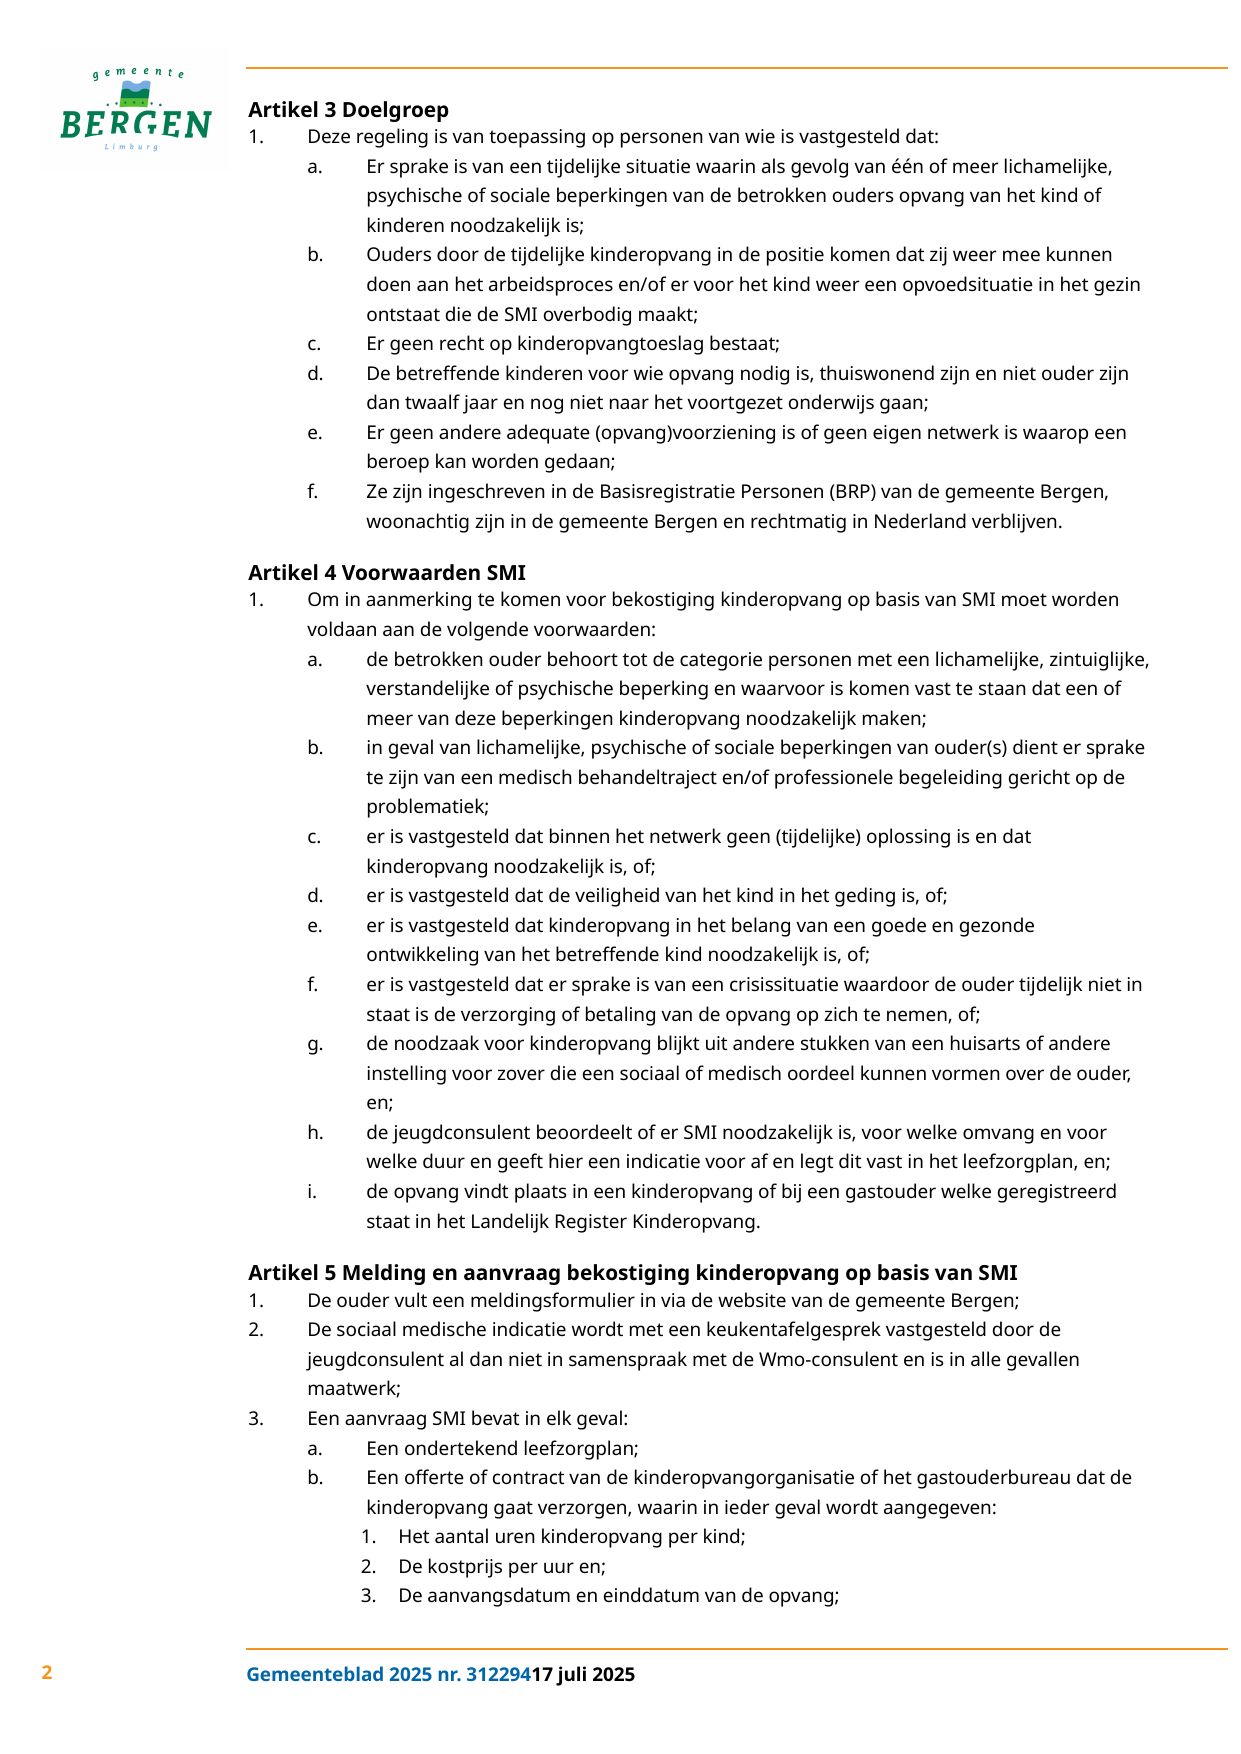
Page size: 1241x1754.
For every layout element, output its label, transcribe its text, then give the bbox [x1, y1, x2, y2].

list de opvang vindt plaats in een kinderopvang of bij een gastouder welke geregistreerd staat in het Landelijk Register Kinderopvang. [307, 1178, 1152, 1234]
list de betrokken ouder behoort tot de categorie personen met een lichamelijke, zintuiglijke, verstandelijke of psychische beperking en waarvoor is komen vast te staan dat een of meer van deze beperkingen kinderopvang noodzakelijk maken; [307, 646, 1152, 731]
list De aanvangsdatum en einddatum van de opvang; [361, 1583, 1152, 1608]
text Artikel 5 Melding en aanvraag bekostiging kinderopvang op basis van SMI [248, 1258, 1152, 1287]
list Om in aanmerking te komen voor bekostiging kinderopvang op basis van SMI moet worden voldaan aan de volgende voorwaarden: [248, 587, 1152, 642]
list in geval van lichamelijke, psychische of sociale beperkingen van ouder(s) dient er sprake te zijn van een medisch behandeltraject en/of professionele begeleiding gericht op de problematiek; [307, 734, 1152, 819]
list De sociaal medische indicatie wordt met een keukentafelgesprek vastgesteld door de jeugdconsulent al dan niet in samenspraak met de Wmo-consulent en is in alle gevallen maatwerk; [248, 1316, 1152, 1401]
list er is vastgesteld dat de veiligheid van het kind in het geding is, of; [307, 882, 1152, 908]
list De kostprijs per uur en; [361, 1553, 1152, 1579]
picture [41, 47, 231, 172]
list er is vastgesteld dat binnen het netwerk geen (tijdelijke) oplossing is en dat kinderopvang noodzakelijk is, of; [307, 823, 1152, 879]
list Het aantal uren kinderopvang per kind; [361, 1523, 1152, 1549]
list Er sprake is van een tijdelijke situatie waarin als gevolg van één of meer lichamelijke, psychische of sociale beperkingen van de betrokken ouders opvang van het kind of kinderen noodzakelijk is; [307, 153, 1152, 238]
list De betreffende kinderen voor wie opvang nodig is, thuiswonend zijn en niet ouder zijn dan twaalf jaar en nog niet naar het voortgezet onderwijs gaan; [307, 360, 1152, 415]
list Er geen recht op kinderopvangtoeslag bestaat; [307, 330, 1152, 356]
text Artikel 4 Voorwaarden SMI [248, 558, 1152, 587]
list Een offerte of contract van de kinderopvangorganisatie of het gastouderbureau dat de kinderopvang gaat verzorgen, waarin in ieder geval wordt aangegeven: [307, 1464, 1152, 1519]
text Artikel 3 Doelgroep [248, 95, 1152, 123]
list Deze regeling is van toepassing op personen van wie is vastgesteld dat: [248, 123, 1152, 149]
list Ouders door de tijdelijke kinderopvang in de positie komen dat zij weer mee kunnen doen aan het arbeidsproces en/of er voor het kind weer een opvoedsituatie in het gezin ontstaat die de SMI overbodig maakt; [307, 242, 1152, 326]
list De ouder vult een meldingsformulier in via de website van de gemeente Bergen; [248, 1287, 1152, 1312]
list de jeugdconsulent beoordeelt of er SMI noodzakelijk is, voor welke omvang en voor welke duur en geeft hier een indicatie voor af en legt dit vast in het leefzorgplan, en; [307, 1119, 1152, 1174]
list er is vastgesteld dat kinderopvang in het belang van een goede en gezonde ontwikkeling van het betreffende kind noodzakelijk is, of; [307, 912, 1152, 967]
list Een ondertekend leefzorgplan; [307, 1435, 1152, 1460]
list Er geen andere adequate (opvang)voorziening is of geen eigen netwerk is waarop een beroep kan worden gedaan; [307, 419, 1152, 474]
list Een aanvraag SMI bevat in elk geval: [248, 1405, 1152, 1431]
list Ze zijn ingeschreven in de Basisregistratie Personen (BRP) van de gemeente Bergen, woonachtig zijn in de gemeente Bergen en rechtmatig in Nederland verblijven. [307, 478, 1152, 533]
list er is vastgesteld dat er sprake is van een crisissituatie waardoor de ouder tijdelijk niet in staat is de verzorging of betaling van de opvang op zich te nemen, of; [307, 971, 1152, 1027]
list de noodzaak voor kinderopvang blijkt uit andere stukken van een huisarts of andere instelling voor zover die een sociaal of medisch oordeel kunnen vormen over de ouder, en; [307, 1030, 1152, 1115]
